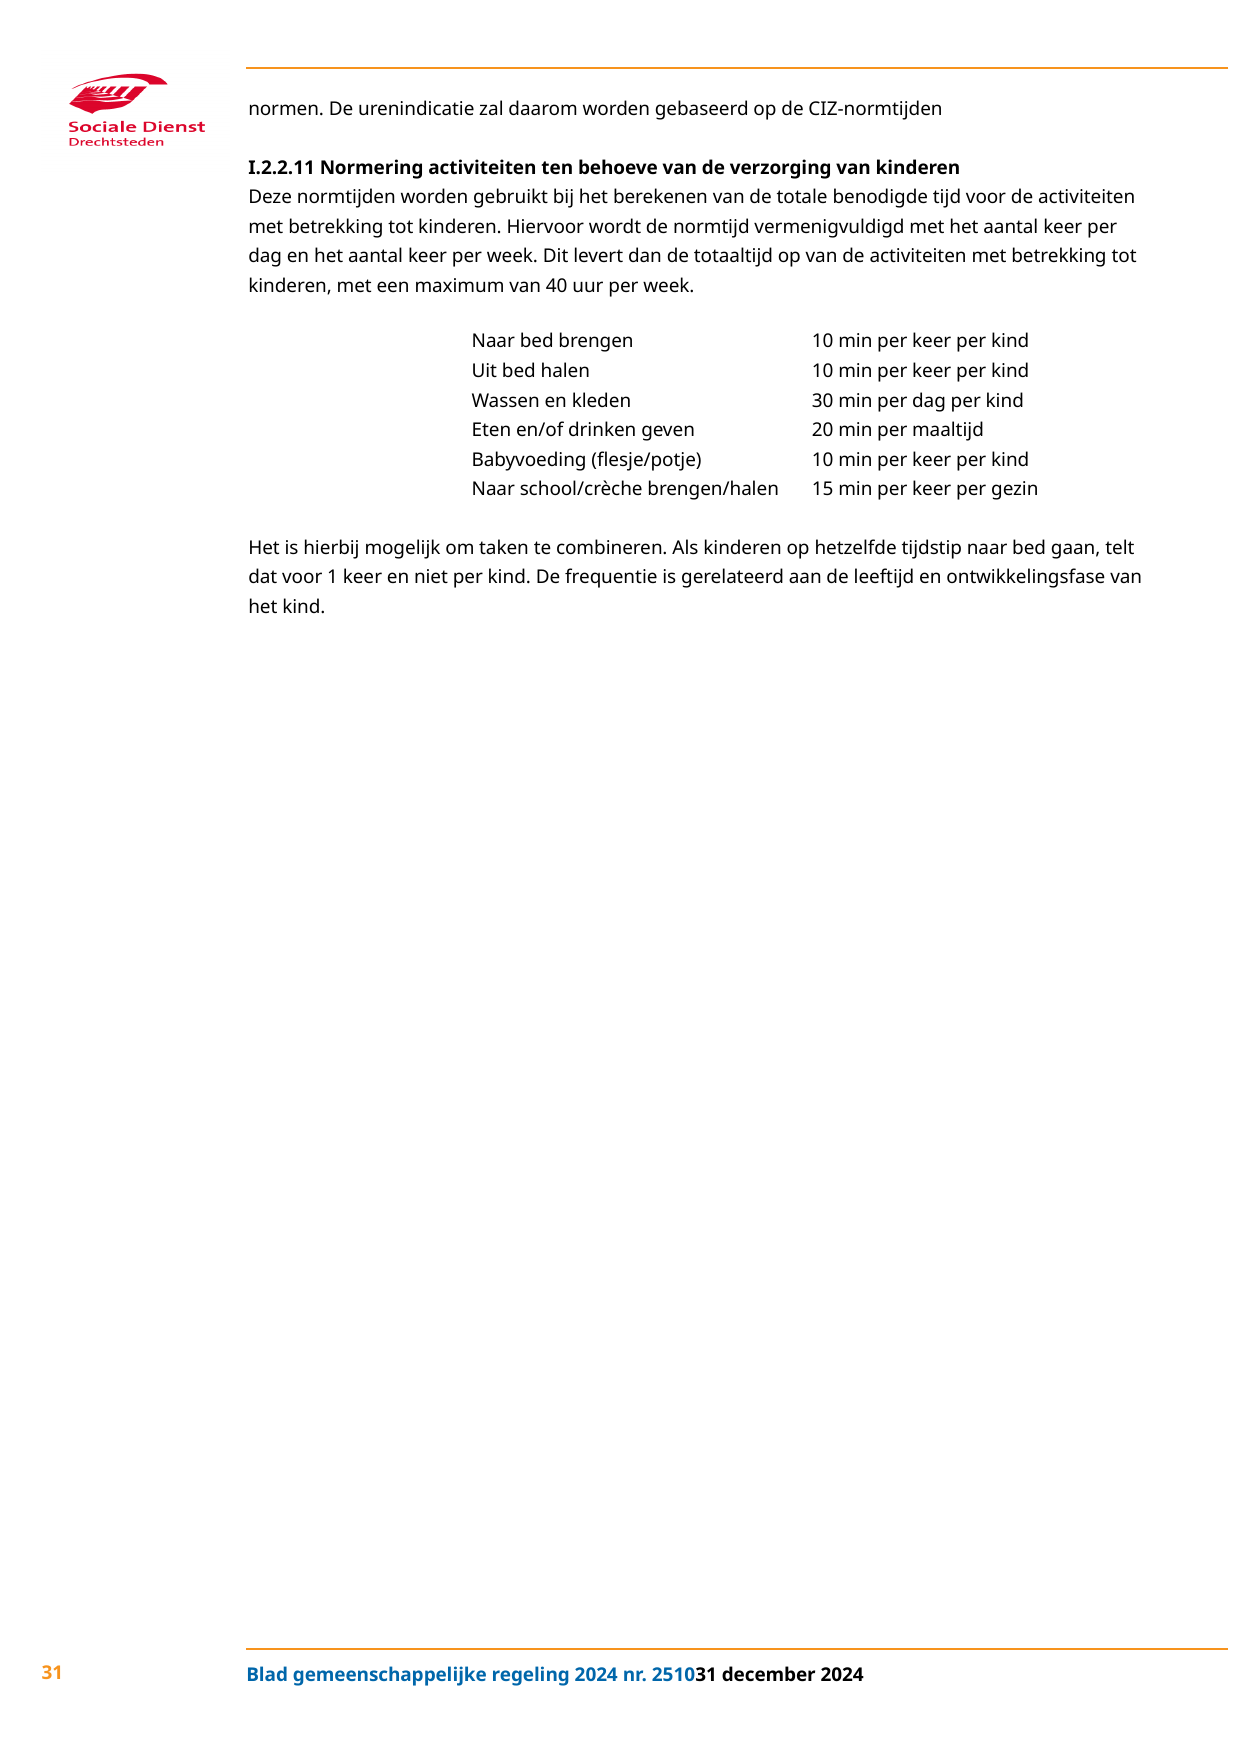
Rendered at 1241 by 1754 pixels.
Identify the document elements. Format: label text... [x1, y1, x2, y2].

picture [41, 47, 231, 172]
table_header [471, 302, 1152, 328]
table_header [248, 302, 471, 328]
text normen. De urenindicatie zal daarom worden gebaseerd op de CIZ-normtijden [248, 95, 1152, 121]
table_cell Naar bed brengen Uit bed halen Wassen en kleden Eten en/of drinken geven Babyvoeding (flesje/potje) Naar school/crèche brengen/halen [471, 328, 812, 501]
text Het is hierbij mogelijk om taken te combineren. Als kinderen op hetzelfde tijdstip naar bed gaan, telt dat voor 1 keer en niet per kind. De frequentie is gerelateerd aan de leeftijd en ontwikkelingsfase van het kind. [248, 534, 1152, 619]
text I.2.2.11 Normering activiteiten ten behoeve van de verzorging van kinderen [248, 154, 1152, 180]
table_cell 10 min per keer per kind 10 min per keer per kind 30 min per dag per kind 20 min per maaltijd 10 min per keer per kind 15 min per keer per gezin [812, 328, 1152, 501]
table_cell [248, 328, 471, 501]
text Deze normtijden worden gebruikt bij het berekenen van de totale benodigde tijd voor de activiteiten met betrekking tot kinderen. Hiervoor wordt de normtijd vermenigvuldigd met het aantal keer per dag en het aantal keer per week. Dit levert dan de totaaltijd op van de activiteiten met betrekking tot kinderen, met een maximum van 40 uur per week. [248, 183, 1152, 298]
